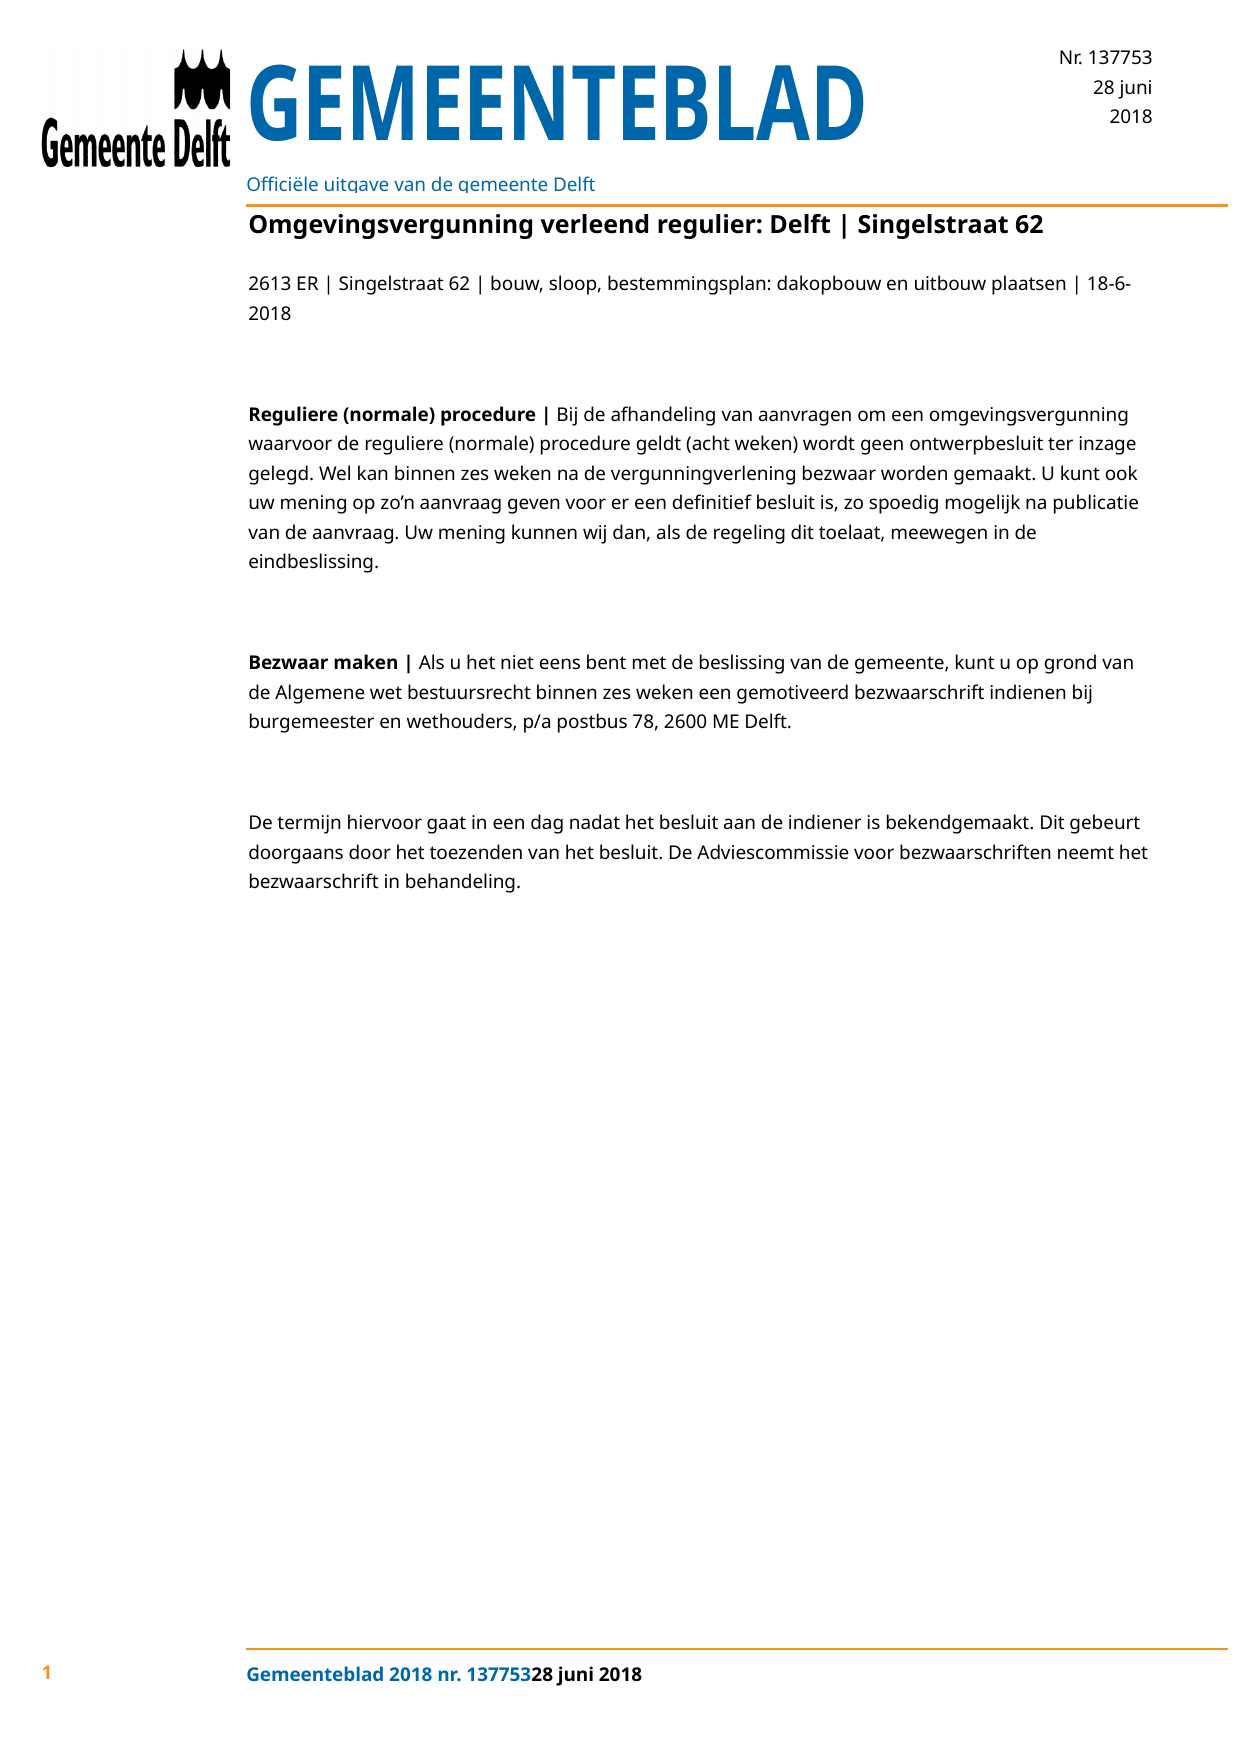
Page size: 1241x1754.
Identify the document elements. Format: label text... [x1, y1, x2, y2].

text Omgevingsvergunning verleend regulier: Delft | Singelstraat 62 [248, 207, 1152, 241]
text Bezwaar maken | Als u het niet eens bent met de beslissing van de gemeente, kunt u op grond van de Algemene wet bestuursrecht binnen zes weken een gemotiveerd bezwaarschrift indienen bij burgemeester en wethouders, p/a postbus 78, 2600 ME Delft. [248, 649, 1152, 734]
text De termijn hiervoor gaat in een dag nadat het besluit aan de indiener is bekendgemaakt. Dit gebeurt doorgaans door het toezenden van het besluit. De Adviescommissie voor bezwaarschriften neemt het bezwaarschrift in behandeling. [248, 809, 1152, 894]
text Reguliere (normale) procedure | Bij de afhandeling van aanvragen om een omgevingsvergunning waarvoor de reguliere (normale) procedure geldt (acht weken) wordt geen ontwerpbesluit ter inzage gelegd. Wel kan binnen zes weken na de vergunningverlening bezwaar worden gemaakt. U kunt ook uw mening op zo’n aanvraag geven voor er een definitief besluit is, zo spoedig mogelijk na publicatie van de aanvraag. Uw mening kunnen wij dan, als de regeling dit toelaat, meewegen in de eindbeslissing. [248, 401, 1152, 574]
text 2613 ER | Singelstraat 62 | bouw, sloop, bestemmingsplan: dakopbouw en uitbouw plaatsen | 18-6-2018 [248, 270, 1152, 326]
picture [41, 47, 231, 172]
